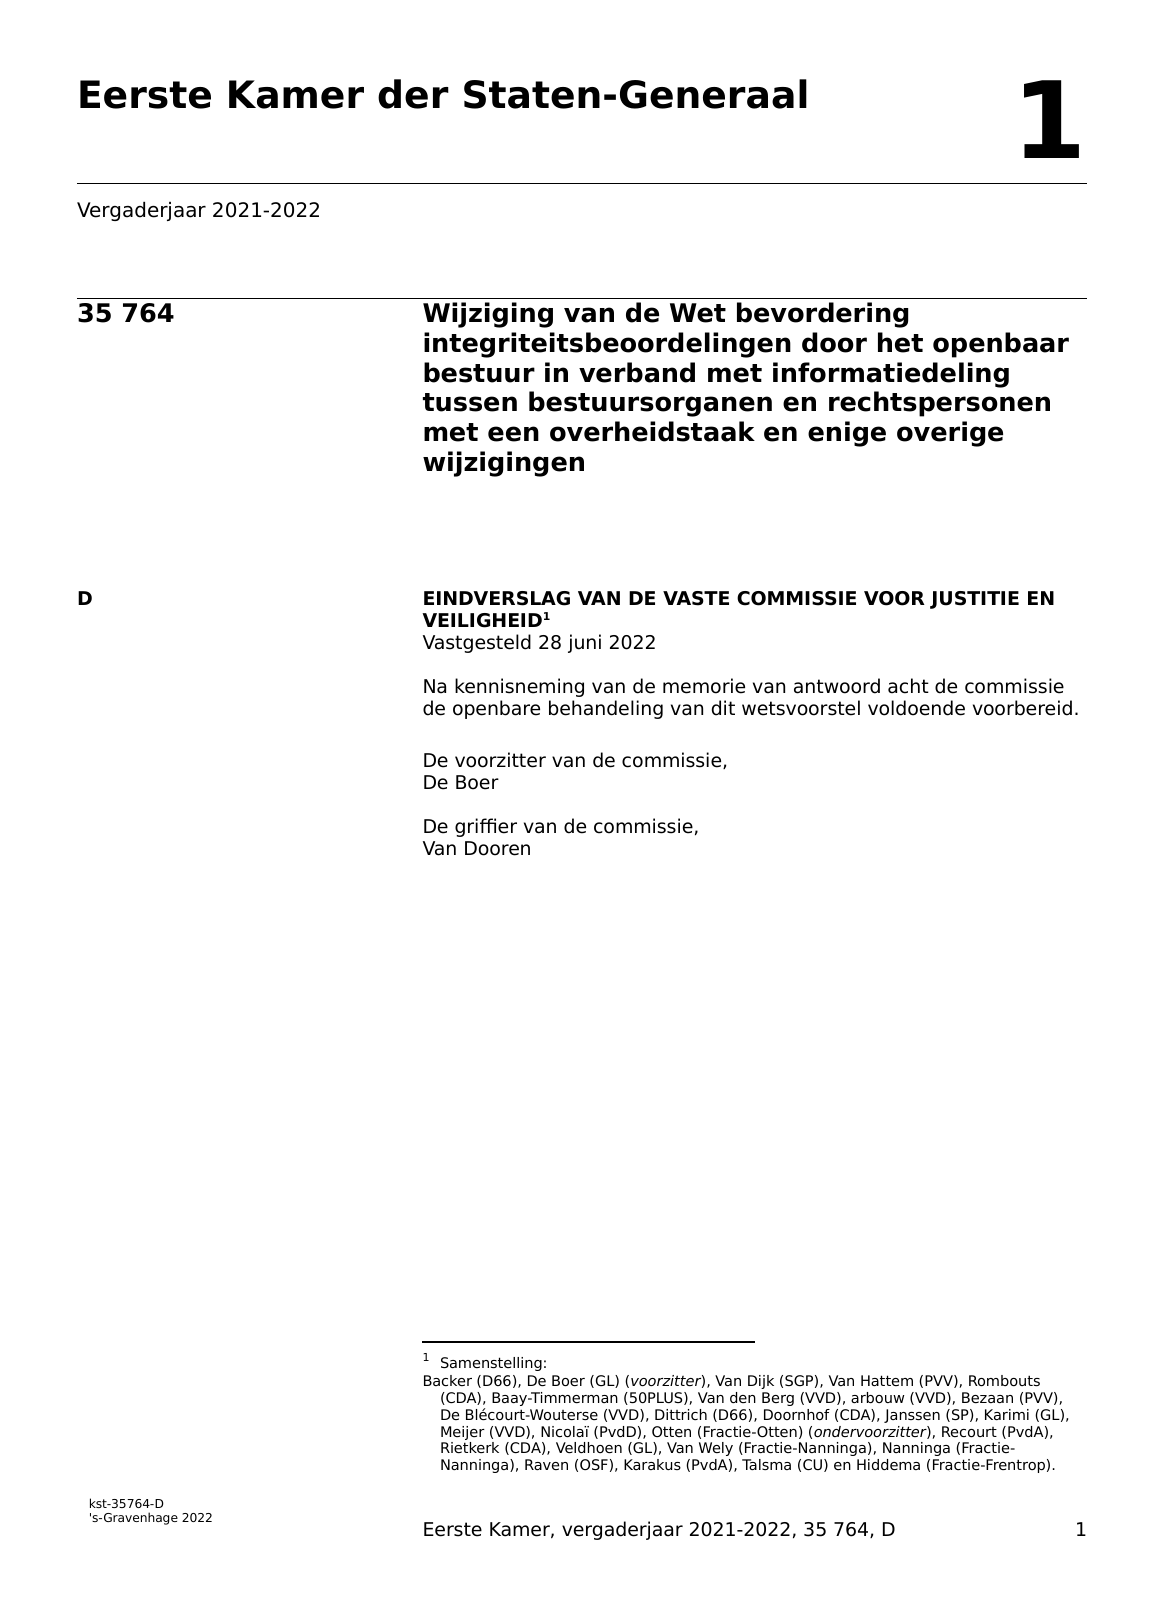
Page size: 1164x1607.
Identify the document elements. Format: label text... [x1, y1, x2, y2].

text De griffier van de commissie, Van Dooren [422, 816, 1087, 860]
text De voorzitter van de commissie, De Boer [422, 750, 1087, 794]
text Vastgesteld 28 juni 2022 [422, 632, 1087, 654]
text kst-35764-D [88, 1497, 323, 1511]
subtitle D EINDVERSLAG VAN DE VASTE COMMISSIE VOOR JUSTITIE EN VEILIGHEID [77, 588, 1087, 632]
table_header 1 [886, 59, 1087, 183]
table_header Eerste Kamer der Staten-Generaal [77, 59, 886, 183]
text 's-Gravenhage 2022 [88, 1511, 323, 1525]
table_cell Vergaderjaar 2021-2022 [77, 184, 1087, 298]
text Backer (D66), De Boer (GL) (voorzitter), Van Dijk (SGP), Van Hattem (PVV), Rombouts (CDA), Baay-Timmerman (50PLUS), Van den Berg (VVD), arbouw (VVD), Bezaan (PVV), De Blécourt-Wouterse (VVD), Dittrich (D66), Doornhof (CDA), Janssen (SP), Karimi (GL), Meijer (VVD), Nicolaï (PvdD), Otten (Fractie-Otten) (ondervoorzitter), Recourt (PvdA), Rietkerk (CDA), Veldhoen (GL), Van Wely (Fractie-Nanninga), Nanninga (Fractie-Nanninga), Raven (OSF), Karakus (PvdA), Talsma (CU) en Hiddema (Fractie-Frentrop). [422, 1373, 1087, 1474]
subtitle 35 764 Wijziging van de Wet bevordering integriteitsbeoordelingen door het openbaar bestuur in verband met informatiedeling tussen bestuursorganen en rechtspersonen met een overheidstaak en enige overige wijzigingen [77, 299, 1087, 477]
text Na kennisneming van de memorie van antwoord acht de commissie de openbare behandeling van dit wetsvoorstel voldoende voorbereid. [422, 676, 1087, 720]
text Samenstelling: [422, 1351, 1087, 1373]
